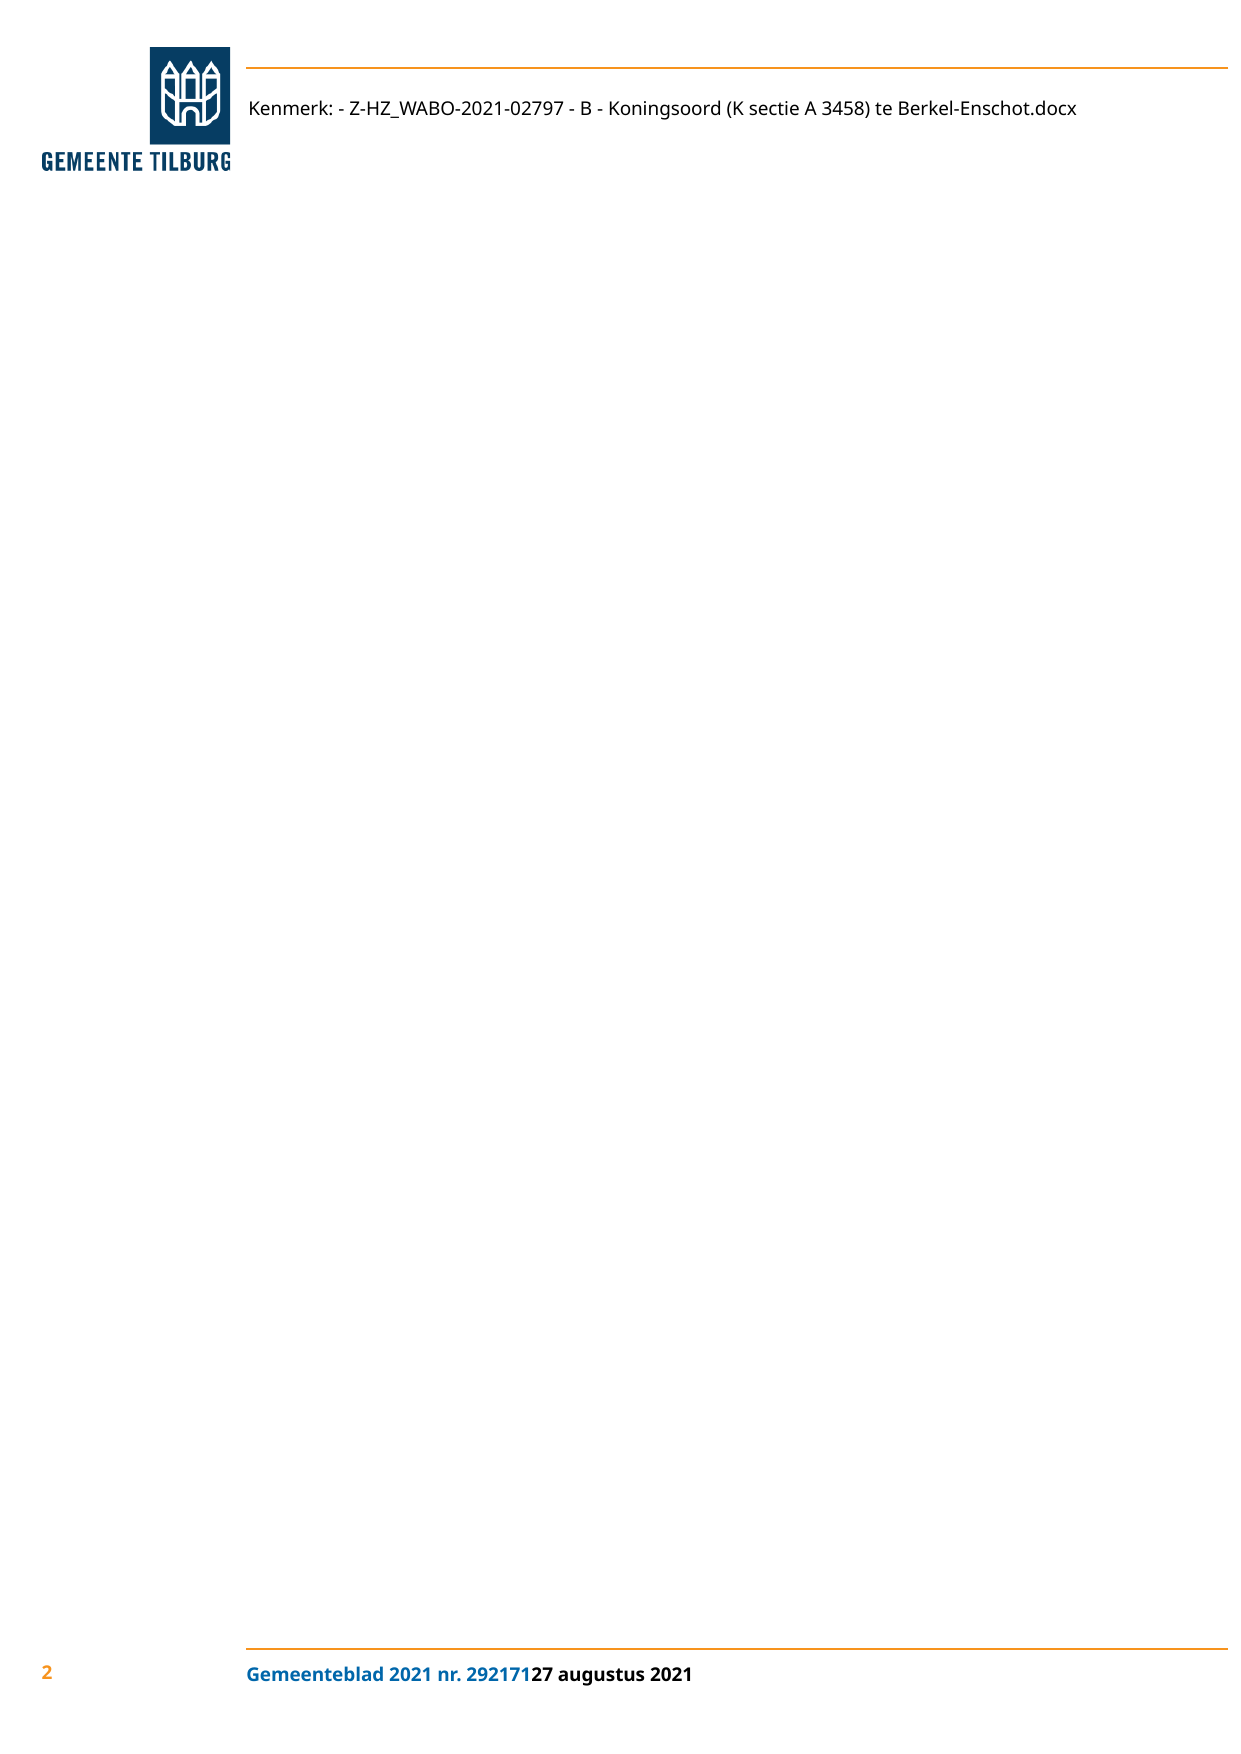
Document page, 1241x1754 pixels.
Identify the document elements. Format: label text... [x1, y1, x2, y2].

text Kenmerk: - Z-HZ_WABO-2021-02797 - B - Koningsoord (K sectie A 3458) te Berkel-Enschot.docx [248, 95, 1152, 121]
picture [41, 47, 231, 172]
